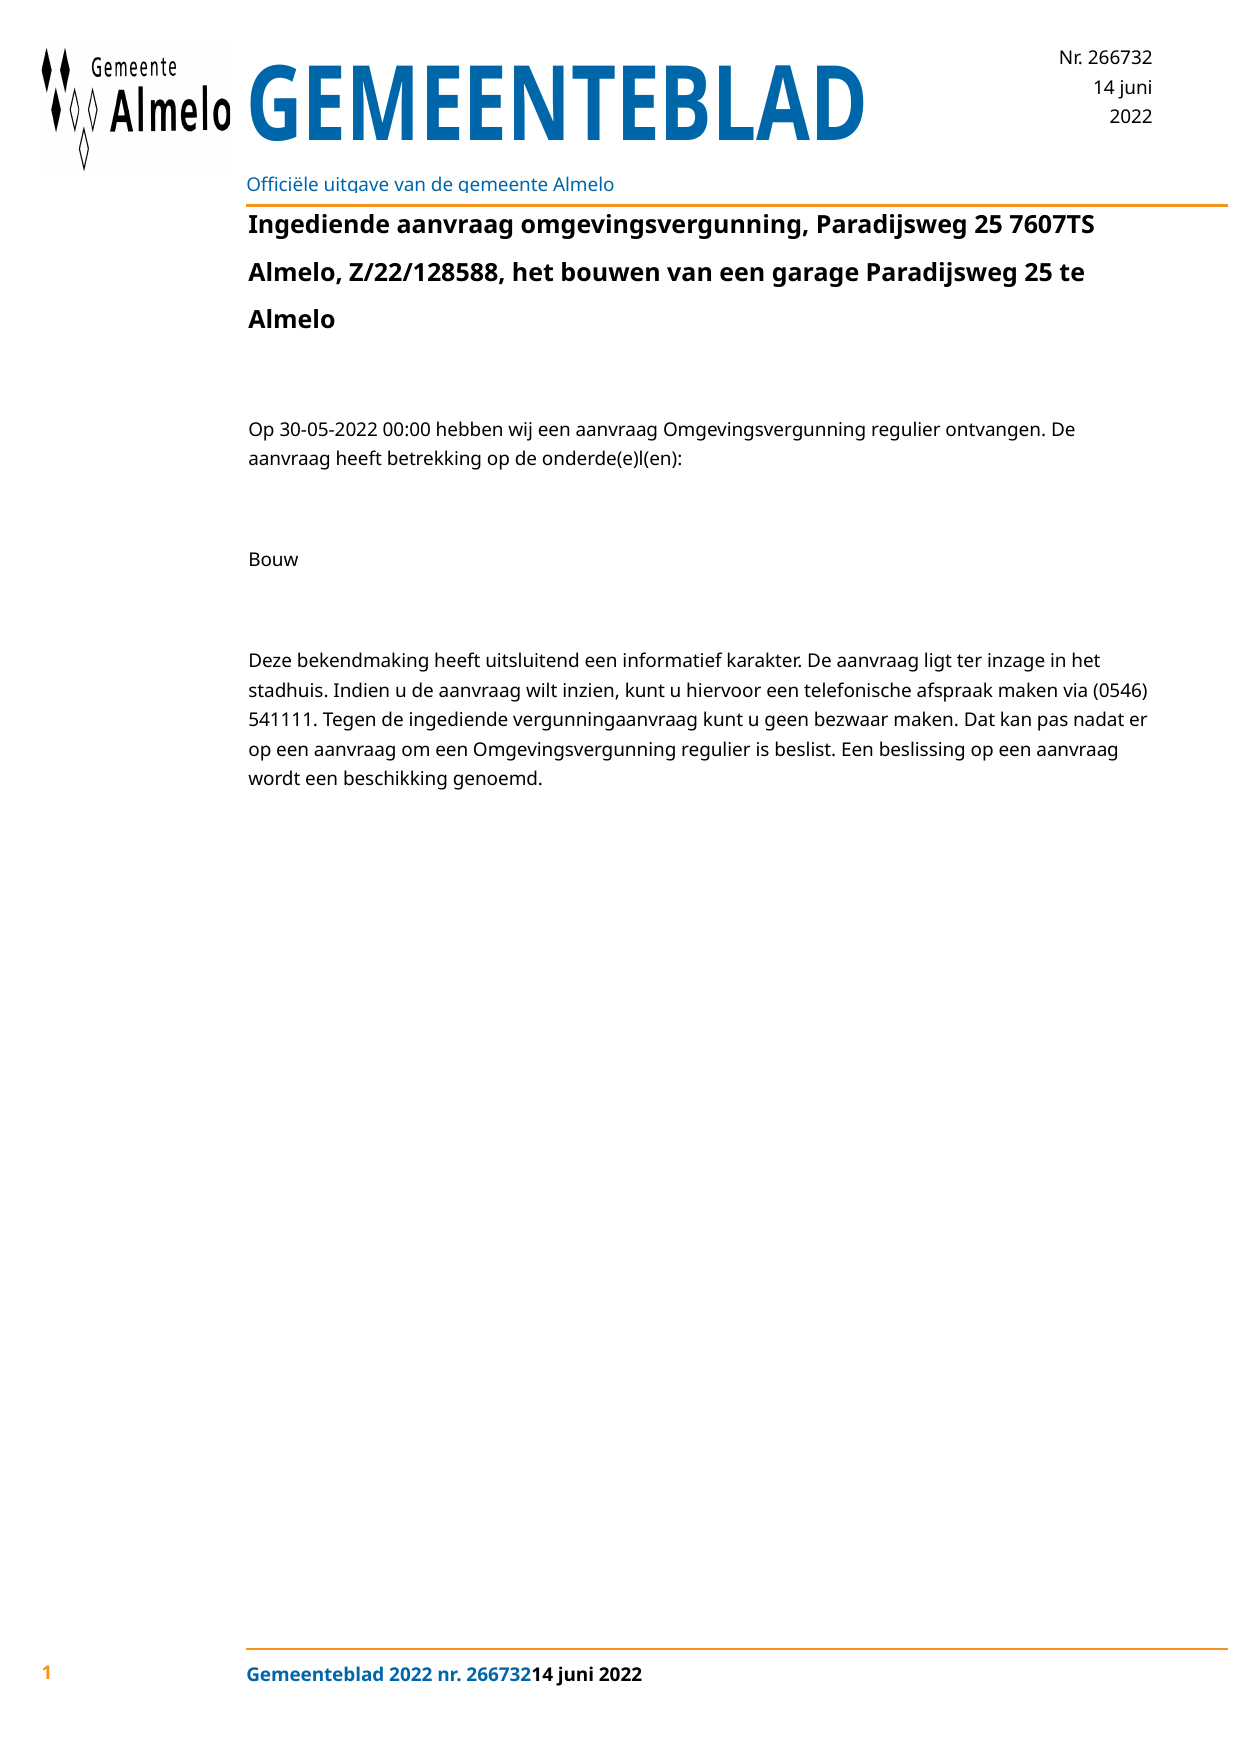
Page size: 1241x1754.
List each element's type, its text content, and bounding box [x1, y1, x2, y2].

text Bouw [248, 546, 1152, 572]
text Deze bekendmaking heeft uitsluitend een informatief karakter. De aanvraag ligt ter inzage in het stadhuis. Indien u de aanvraag wilt inzien, kunt u hiervoor een telefonische afspraak maken via (0546) 541111. Tegen de ingediende vergunningaanvraag kunt u geen bezwaar maken. Dat kan pas nadat er op een aanvraag om een Omgevingsvergunning regulier is beslist. Een beslissing op een aanvraag wordt een beschikking genoemd. [248, 647, 1152, 791]
text Ingediende aanvraag omgevingsvergunning, Paradijsweg 25 7607TS Almelo, Z/22/128588, het bouwen van een garage Paradijsweg 25 te Almelo [248, 207, 1152, 336]
text Op 30-05-2022 00:00 hebben wij een aanvraag Omgevingsvergunning regulier ontvangen. De aanvraag heeft betrekking op de onderde(e)l(en): [248, 416, 1152, 471]
picture [41, 47, 231, 172]
